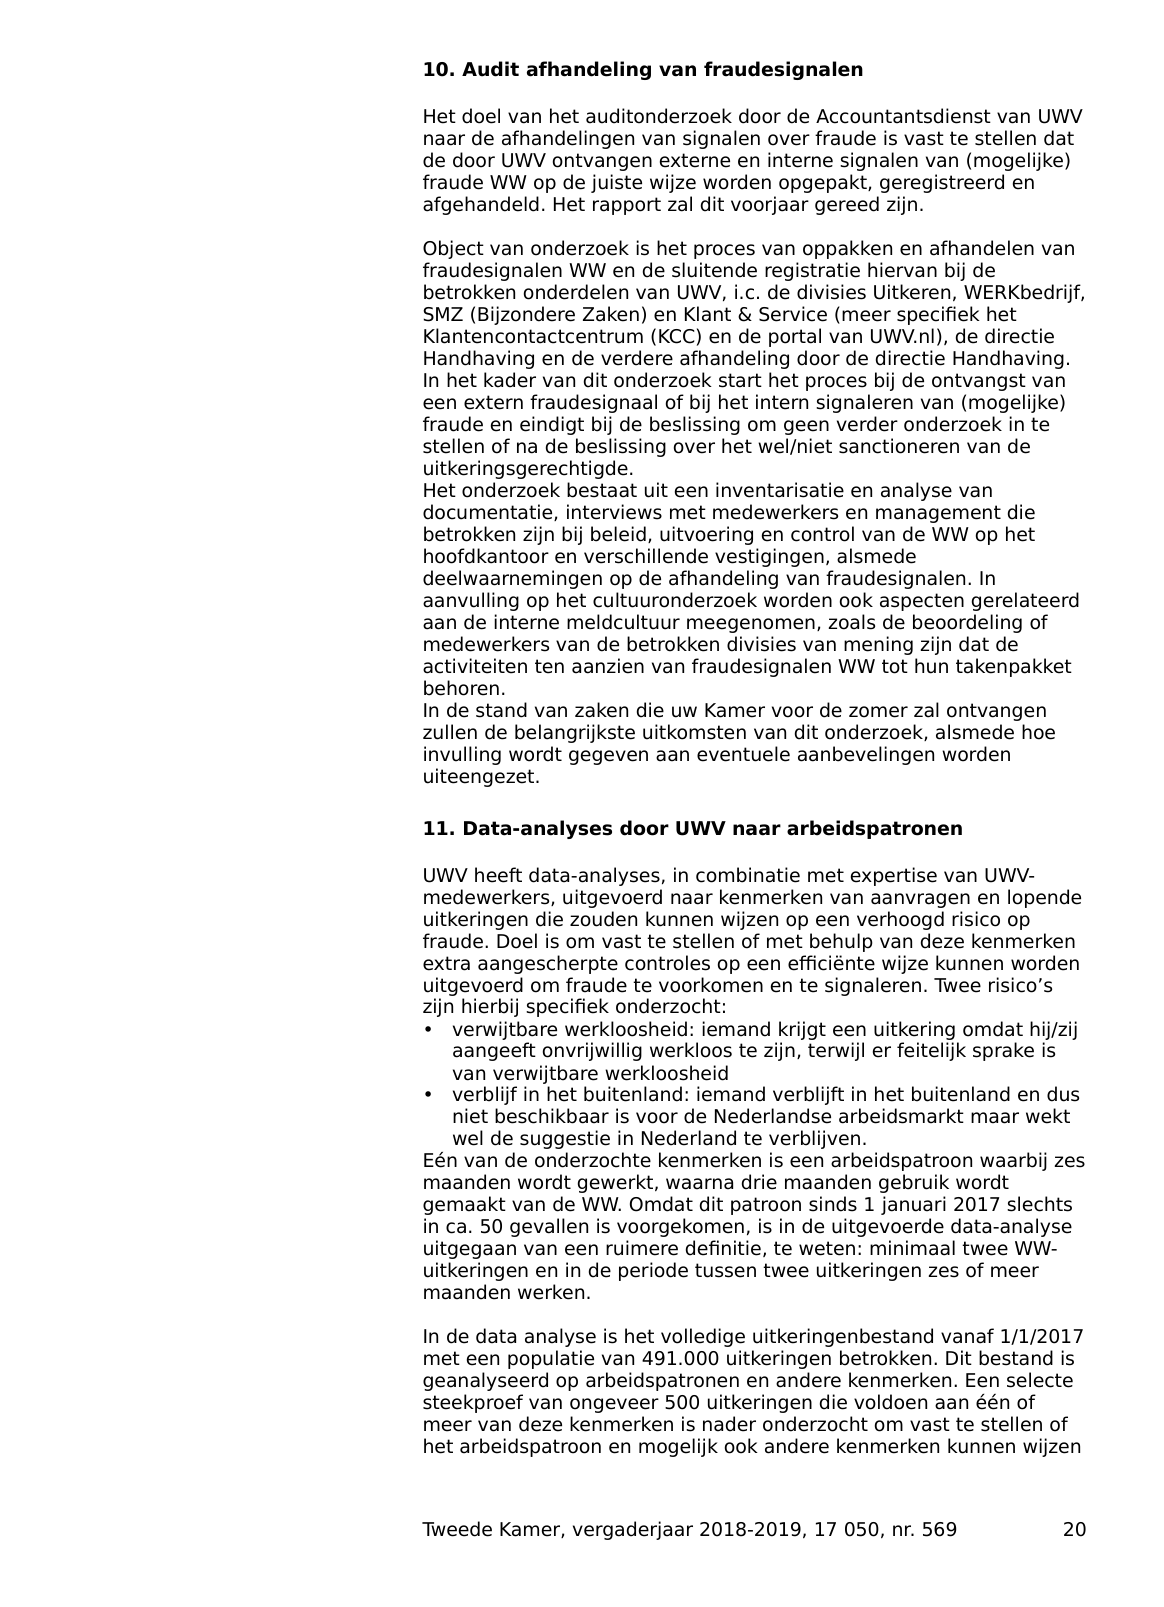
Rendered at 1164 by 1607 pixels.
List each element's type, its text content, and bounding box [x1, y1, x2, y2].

subtitle 10. Audit afhandeling van fraudesignalen [422, 59, 1087, 81]
text UWV heeft data-analyses, in combinatie met expertise van UWV-medewerkers, uitgevoerd naar kenmerken van aanvragen en lopende uitkeringen die zouden kunnen wijzen op een verhoogd risico op fraude. Doel is om vast te stellen of met behulp van deze kenmerken extra aangescherpte controles op een efficiënte wijze kunnen worden uitgevoerd om fraude te voorkomen en te signaleren. Twee risico’s zijn hierbij specifiek onderzocht: [422, 864, 1087, 1018]
text Eén van de onderzochte kenmerken is een arbeidspatroon waarbij zes maanden wordt gewerkt, waarna drie maanden gebruik wordt gemaakt van de WW. Omdat dit patroon sinds 1 januari 2017 slechts in ca. 50 gevallen is voorgekomen, is in de uitgevoerde data-analyse uitgegaan van een ruimere definitie, te weten: minimaal twee WW-uitkeringen en in de periode tussen twee uitkeringen zes of meer maanden werken. [422, 1150, 1087, 1304]
text In de stand van zaken die uw Kamer voor de zomer zal ontvangen zullen de belangrijkste uitkomsten van dit onderzoek, alsmede hoe invulling wordt gegeven aan eventuele aanbevelingen worden uiteengezet. [422, 700, 1087, 788]
text Het onderzoek bestaat uit een inventarisatie en analyse van documentatie, interviews met medewerkers en management die betrokken zijn bij beleid, uitvoering en control van de WW op het hoofdkantoor en verschillende vestigingen, alsmede deelwaarnemingen op de afhandeling van fraudesignalen. In aanvulling op het cultuuronderzoek worden ook aspecten gerelateerd aan de interne meldcultuur meegenomen, zoals de beoordeling of medewerkers van de betrokken divisies van mening zijn dat de activiteiten ten aanzien van fraudesignalen WW tot hun takenpakket behoren. [422, 480, 1087, 700]
subtitle 11. Data-analyses door UWV naar arbeidspatronen [422, 818, 1087, 839]
text • verblijf in het buitenland: iemand verblijft in het buitenland en dus niet beschikbaar is voor de Nederlandse arbeidsmarkt maar wekt wel de suggestie in Nederland te verblijven. [422, 1084, 1087, 1150]
text • verwijtbare werkloosheid: iemand krijgt een uitkering omdat hij/zij aangeeft onvrijwillig werkloos te zijn, terwijl er feitelijk sprake is van verwijtbare werkloosheid [422, 1018, 1087, 1084]
text Het doel van het auditonderzoek door de Accountantsdienst van UWV naar de afhandelingen van signalen over fraude is vast te stellen dat de door UWV ontvangen externe en interne signalen van (mogelijke) fraude WW op de juiste wijze worden opgepakt, geregistreerd en afgehandeld. Het rapport zal dit voorjaar gereed zijn. [422, 106, 1087, 216]
text Object van onderzoek is het proces van oppakken en afhandelen van fraudesignalen WW en de sluitende registratie hiervan bij de betrokken onderdelen van UWV, i.c. de divisies Uitkeren, WERKbedrijf, SMZ (Bijzondere Zaken) en Klant & Service (meer specifiek het Klantencontactcentrum (KCC) en de portal van UWV.nl), de directie Handhaving en de verdere afhandeling door de directie Handhaving. In het kader van dit onderzoek start het proces bij de ontvangst van een extern fraudesignaal of bij het intern signaleren van (mogelijke) fraude en eindigt bij de beslissing om geen verder onderzoek in te stellen of na de beslissing over het wel/niet sanctioneren van de uitkeringsgerechtigde. [422, 238, 1087, 480]
text In de data analyse is het volledige uitkeringenbestand vanaf 1/1/2017 met een populatie van 491.000 uitkeringen betrokken. Dit bestand is geanalyseerd op arbeidspatronen en andere kenmerken. Een selecte steekproef van ongeveer 500 uitkeringen die voldoen aan één of meer van deze kenmerken is nader onderzocht om vast te stellen of het arbeidspatroon en mogelijk ook andere kenmerken kunnen wijzen [422, 1326, 1087, 1458]
